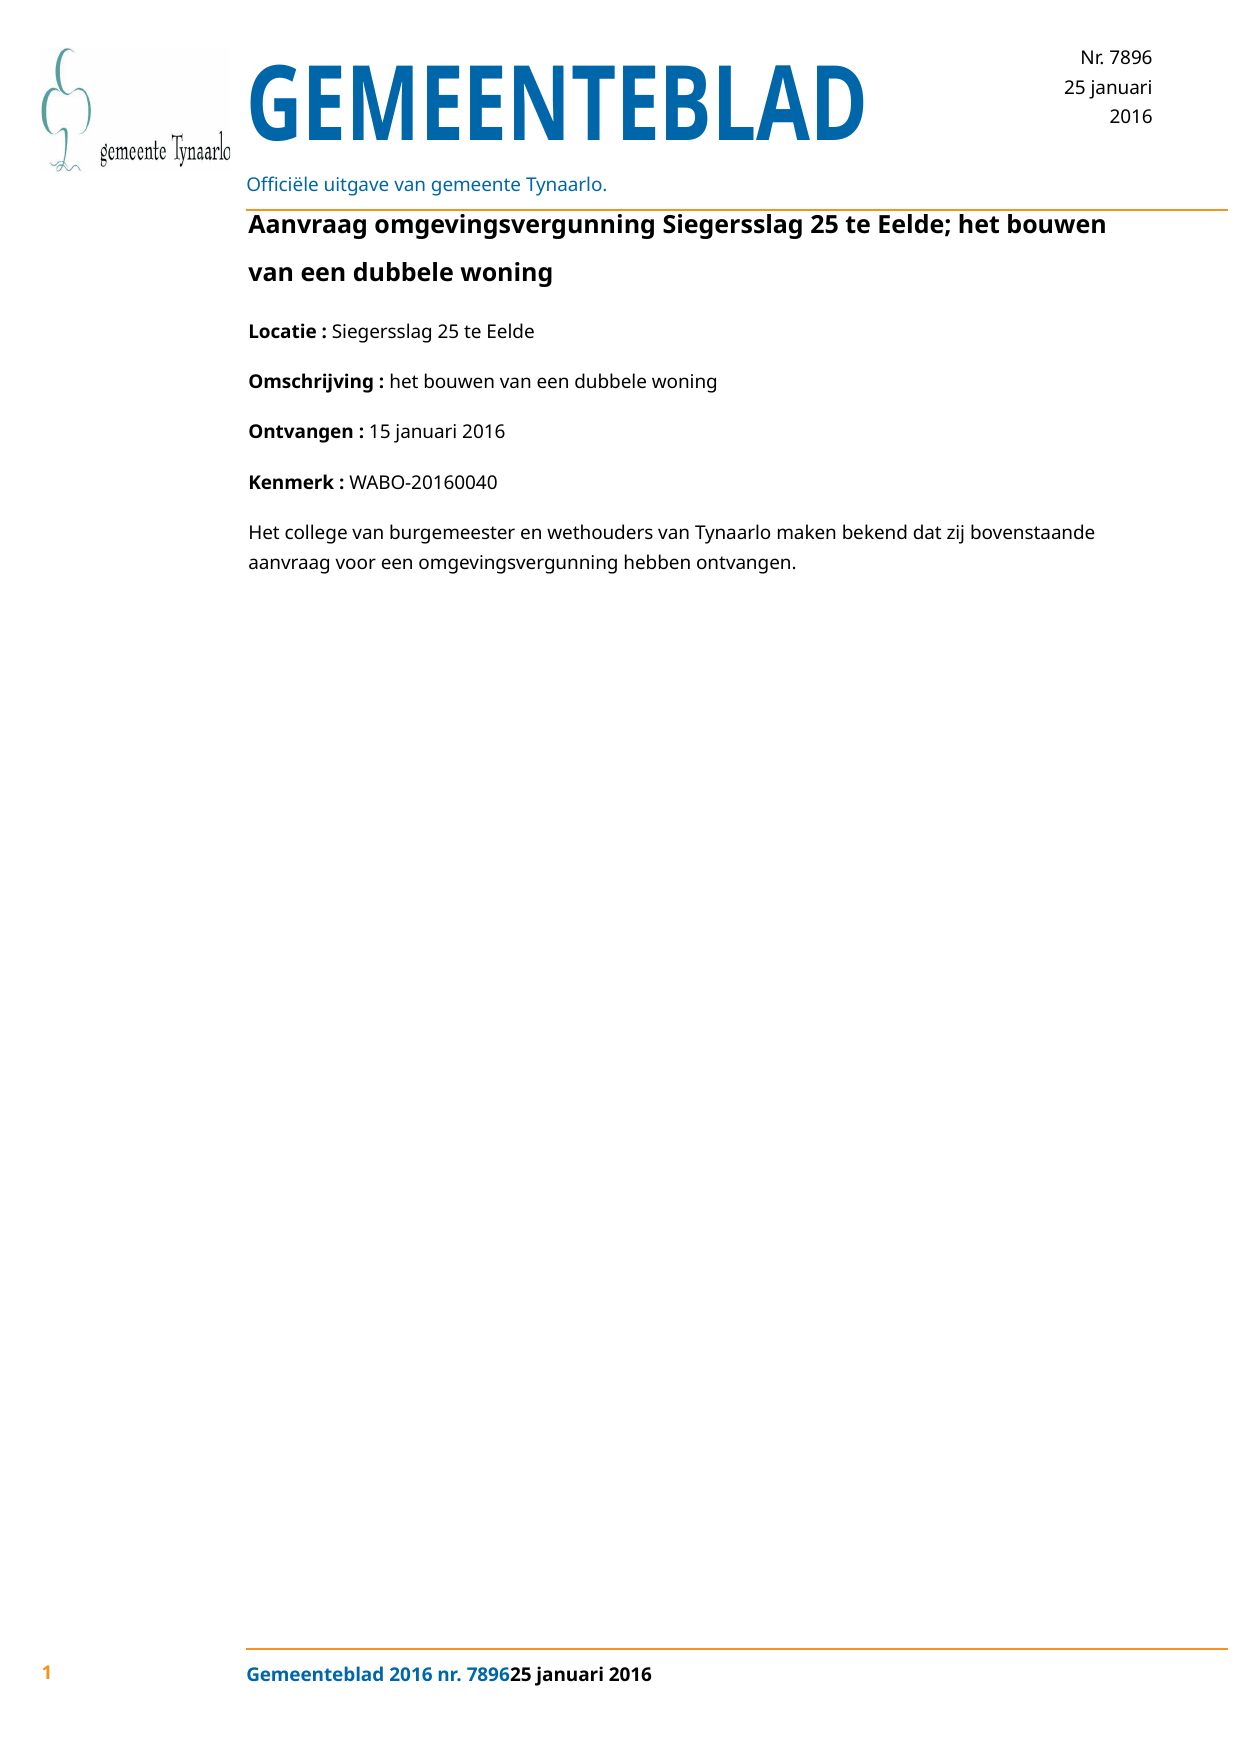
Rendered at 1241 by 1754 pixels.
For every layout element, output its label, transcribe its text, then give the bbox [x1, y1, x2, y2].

text Aanvraag omgevingsvergunning Siegersslag 25 te Eelde; het bouwen van een dubbele woning [248, 211, 1152, 288]
text Kenmerk : WABO-20160040 [248, 469, 1152, 495]
text Omschrijving : het bouwen van een dubbele woning [248, 368, 1152, 394]
picture [41, 47, 231, 172]
text Locatie : Siegersslag 25 te Eelde [248, 318, 1152, 344]
text Ontvangen : 15 januari 2016 [248, 419, 1152, 444]
text Het college van burgemeester en wethouders van Tynaarlo maken bekend dat zij bovenstaande aanvraag voor een omgevingsvergunning hebben ontvangen. [248, 519, 1152, 575]
